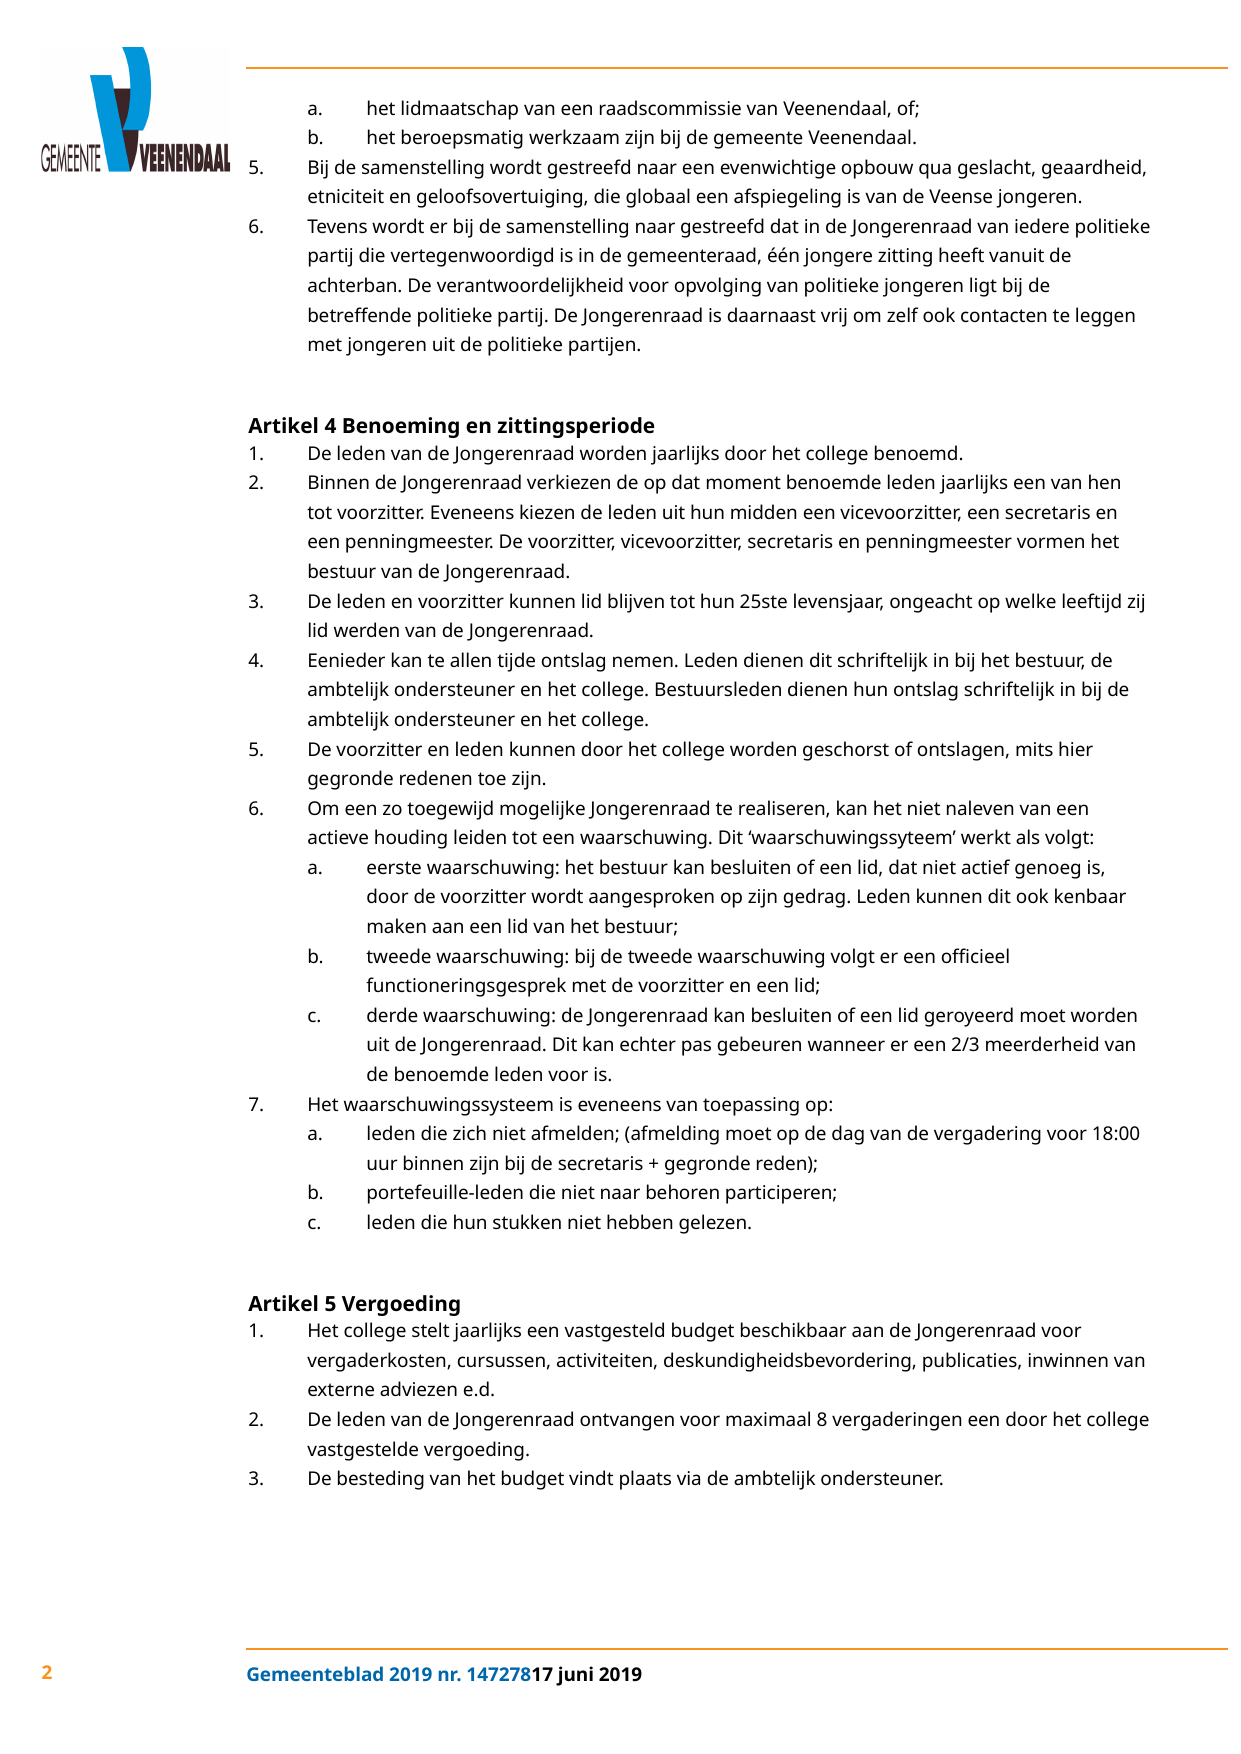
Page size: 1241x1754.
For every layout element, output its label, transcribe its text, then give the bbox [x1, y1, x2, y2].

list Tevens wordt er bij de samenstelling naar gestreefd dat in de Jongerenraad van iedere politieke partij die vertegenwoordigd is in de gemeenteraad, één jongere zitting heeft vanuit de achterban. De verantwoordelijkheid voor opvolging van politieke jongeren ligt bij de betreffende politieke partij. De Jongerenraad is daarnaast vrij om zelf ook contacten te leggen met jongeren uit de politieke partijen. [248, 213, 1152, 357]
list eerste waarschuwing: het bestuur kan besluiten of een lid, dat niet actief genoeg is, door de voorzitter wordt aangesproken op zijn gedrag. Leden kunnen dit ook kenbaar maken aan een lid van het bestuur; [307, 854, 1152, 939]
picture [123, 47, 231, 172]
list De leden van de Jongerenraad worden jaarlijks door het college benoemd. [248, 440, 1152, 466]
text Artikel 5 Vergoeding [248, 1289, 1152, 1317]
text Artikel 4 Benoeming en zittingsperiode [248, 411, 1152, 440]
list Om een zo toegewijd mogelijke Jongerenraad te realiseren, kan het niet naleven van een actieve houding leiden tot een waarschuwing. Dit ‘waarschuwingssyteem’ werkt als volgt: [248, 795, 1152, 850]
list De voorzitter en leden kunnen door het college worden geschorst of ontslagen, mits hier gegronde redenen toe zijn. [248, 736, 1152, 791]
list Het waarschuwingssysteem is eveneens van toepassing op: [248, 1091, 1152, 1116]
list De leden en voorzitter kunnen lid blijven tot hun 25ste levensjaar, ongeacht op welke leeftijd zij lid werden van de Jongerenraad. [248, 588, 1152, 643]
list Het college stelt jaarlijks een vastgesteld budget beschikbaar aan de Jongerenraad voor vergaderkosten, cursussen, activiteiten, deskundigheidsbevordering, publicaties, inwinnen van externe adviezen e.d. [248, 1317, 1152, 1402]
list Bij de samenstelling wordt gestreefd naar een evenwichtige opbouw qua geslacht, geaardheid, etniciteit en geloofsovertuiging, die globaal een afspiegeling is van de Veense jongeren. [248, 154, 1152, 209]
list het lidmaatschap van een raadscommissie van Veenendaal, of; [307, 95, 1152, 121]
list tweede waarschuwing: bij de tweede waarschuwing volgt er een officieel functioneringsgesprek met de voorzitter en een lid; [307, 943, 1152, 998]
list leden die zich niet afmelden; (afmelding moet op de dag van de vergadering voor 18:00 uur binnen zijn bij de secretaris + gegronde reden); [307, 1120, 1152, 1176]
picture [41, 47, 130, 172]
list Binnen de Jongerenraad verkiezen de op dat moment benoemde leden jaarlijks een van hen tot voorzitter. Eveneens kiezen de leden uit hun midden een vicevoorzitter, een secretaris en een penningmeester. De voorzitter, vicevoorzitter, secretaris en penningmeester vormen het bestuur van de Jongerenraad. [248, 469, 1152, 584]
list portefeuille-leden die niet naar behoren participeren; [307, 1179, 1152, 1205]
list De leden van de Jongerenraad ontvangen voor maximaal 8 vergaderingen een door het college vastgestelde vergoeding. [248, 1406, 1152, 1462]
list het beroepsmatig werkzaam zijn bij de gemeente Veenendaal. [307, 124, 1152, 150]
list derde waarschuwing: de Jongerenraad kan besluiten of een lid geroyeerd moet worden uit de Jongerenraad. Dit kan echter pas gebeuren wanneer er een 2/3 meerderheid van de benoemde leden voor is. [307, 1002, 1152, 1087]
list leden die hun stukken niet hebben gelezen. [307, 1209, 1152, 1235]
list Eenieder kan te allen tijde ontslag nemen. Leden dienen dit schriftelijk in bij het bestuur, de ambtelijk ondersteuner en het college. Bestuursleden dienen hun ontslag schriftelijk in bij de ambtelijk ondersteuner en het college. [248, 647, 1152, 732]
list De besteding van het budget vindt plaats via de ambtelijk ondersteuner. [248, 1465, 1152, 1491]
